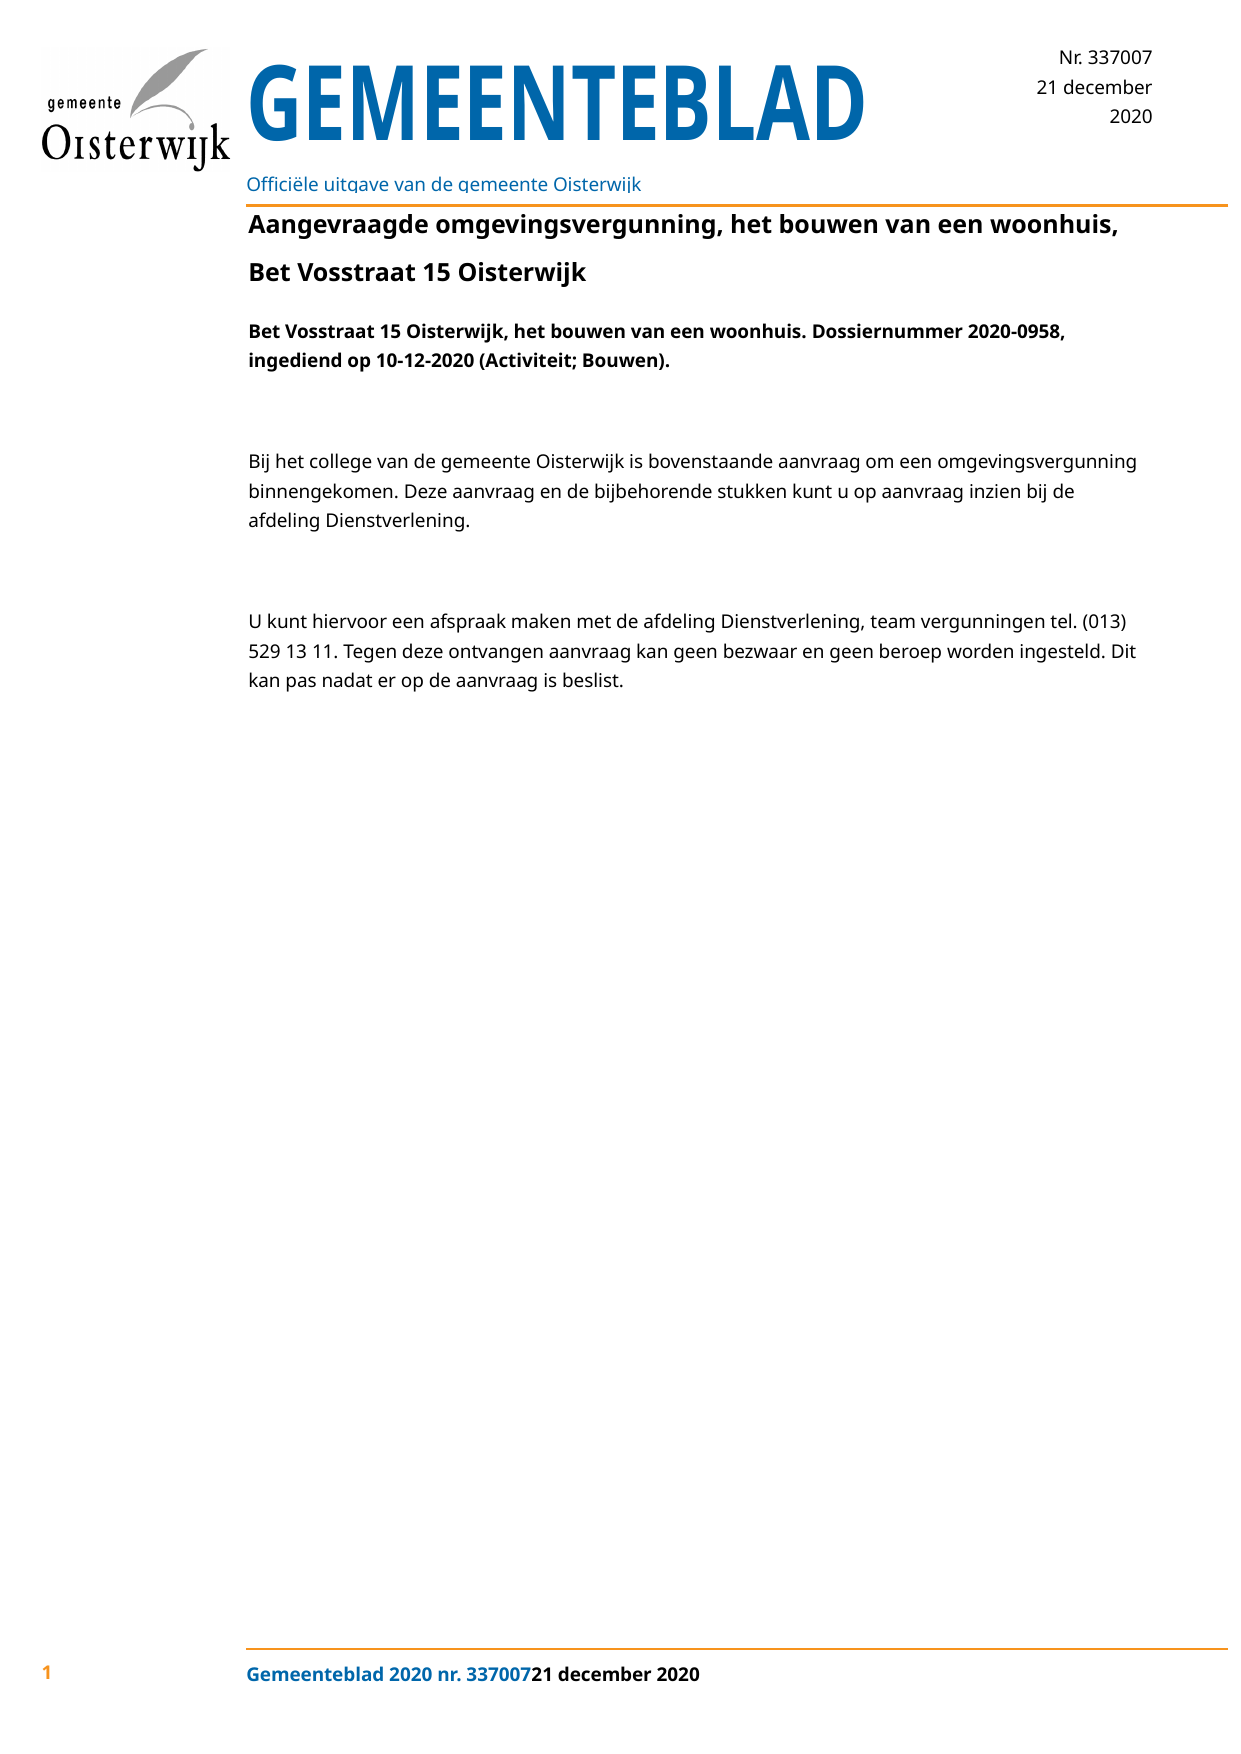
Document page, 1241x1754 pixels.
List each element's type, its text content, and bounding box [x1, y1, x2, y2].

picture [41, 47, 231, 172]
text Bet Vosstraat 15 Oisterwijk, het bouwen van een woonhuis. Dossiernummer 2020-0958, ingediend op 10-12-2020 (Activiteit; Bouwen). [248, 318, 1152, 373]
text Bij het college van de gemeente Oisterwijk is bovenstaande aanvraag om een omgevingsvergunning binnengekomen. Deze aanvraag en de bijbehorende stukken kunt u op aanvraag inzien bij de afdeling Dienstverlening. [248, 448, 1152, 533]
text U kunt hiervoor een afspraak maken met de afdeling Dienstverlening, team vergunningen tel. (013) 529 13 11. Tegen deze ontvangen aanvraag kan geen bezwaar en geen beroep worden ingesteld. Dit kan pas nadat er op de aanvraag is beslist. [248, 608, 1152, 693]
text Aangevraagde omgevingsvergunning, het bouwen van een woonhuis, Bet Vosstraat 15 Oisterwijk [248, 207, 1152, 288]
